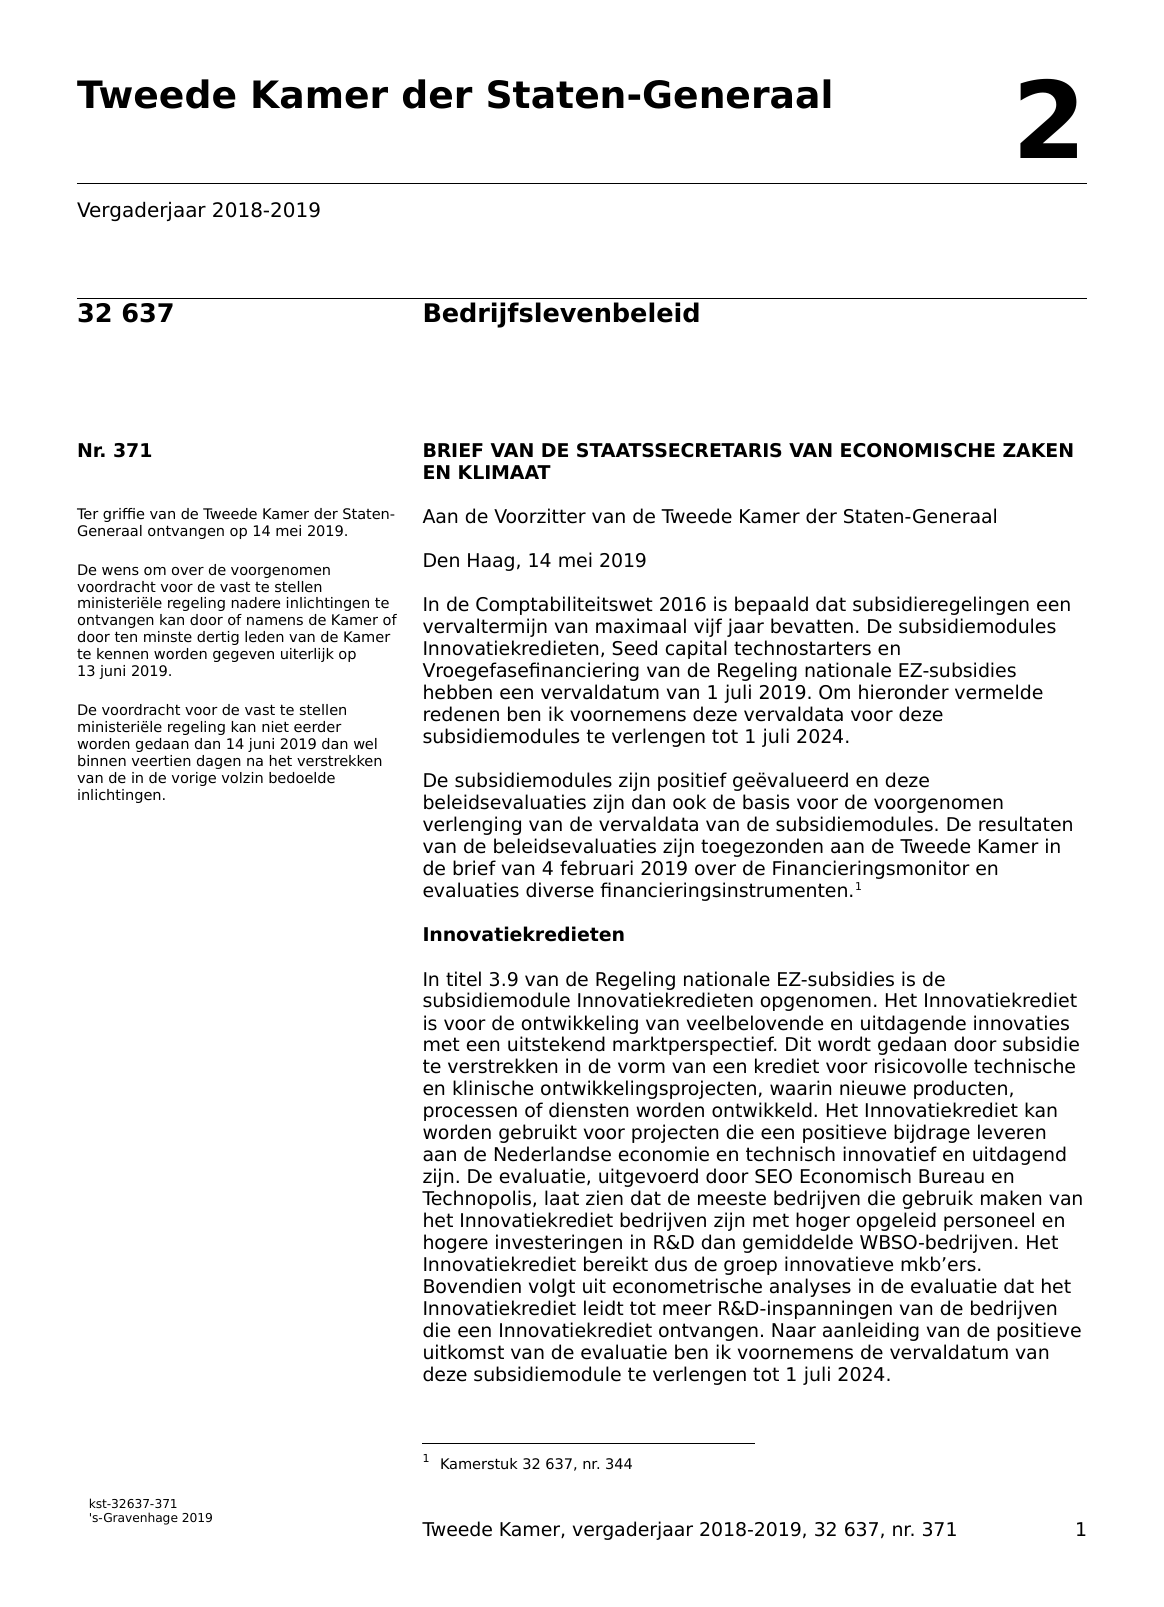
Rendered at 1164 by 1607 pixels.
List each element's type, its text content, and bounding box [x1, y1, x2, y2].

subtitle Nr. 371 BRIEF VAN DE STAATSSECRETARIS VAN ECONOMISCHE ZAKEN EN KLIMAAT [77, 440, 1087, 484]
subtitle 32 637 Bedrijfslevenbeleid [77, 299, 1087, 329]
table_header Tweede Kamer der Staten-Generaal [77, 59, 886, 183]
text In titel 3.9 van de Regeling nationale EZ-subsidies is de subsidiemodule Innovatiekredieten opgenomen. Het Innovatiekrediet is voor de ontwikkeling van veelbelovende en uitdagende innovaties met een uitstekend marktperspectief. Dit wordt gedaan door subsidie te verstrekken in de vorm van een krediet voor risicovolle technische en klinische ontwikkelingsprojecten, waarin nieuwe producten, processen of diensten worden ontwikkeld. Het Innovatiekrediet kan worden gebruikt voor projecten die een positieve bijdrage leveren aan de Nederlandse economie en technisch innovatief en uitdagend zijn. De evaluatie, uitgevoerd door SEO Economisch Bureau en Technopolis, laat zien dat de meeste bedrijven die gebruik maken van het Innovatiekrediet bedrijven zijn met hoger opgeleid personeel en hogere investeringen in R&D dan gemiddelde WBSO-bedrijven. Het Innovatiekrediet bereikt dus de groep innovatieve mkb’ers. Bovendien volgt uit econometrische analyses in de evaluatie dat het Innovatiekrediet leidt tot meer R&D-inspanningen van de bedrijven die een Innovatiekrediet ontvangen. Naar aanleiding van de positieve uitkomst van de evaluatie ben ik voornemens de vervaldatum van deze subsidiemodule te verlengen tot 1 juli 2024. [422, 968, 1087, 1386]
text In de Comptabiliteitswet 2016 is bepaald dat subsidieregelingen een vervaltermijn van maximaal vijf jaar bevatten. De subsidiemodules Innovatiekredieten, Seed capital technostarters en Vroegefasefinanciering van de Regeling nationale EZ-subsidies hebben een vervaldatum van 1 juli 2019. Om hieronder vermelde redenen ben ik voornemens deze vervaldata voor deze subsidiemodules te verlengen tot 1 juli 2024. [422, 594, 1087, 748]
table_header 2 [886, 59, 1087, 183]
text De subsidiemodules zijn positief geëvalueerd en deze beleidsevaluaties zijn dan ook de basis voor de voorgenomen verlenging van de vervaldata van de subsidiemodules. De resultaten van de beleidsevaluaties zijn toegezonden aan de Tweede Kamer in de brief van 4 februari 2019 over de Financieringsmonitor en evaluaties diverse financieringsinstrumenten. [422, 770, 1087, 902]
text Den Haag, 14 mei 2019 [422, 550, 1087, 572]
text kst-32637-371 [88, 1497, 323, 1511]
text 's-Gravenhage 2019 [88, 1511, 323, 1525]
text De wens om over de voorgenomen voordracht voor de vast te stellen ministeriële regeling nadere inlichtingen te ontvangen kan door of namens de Kamer of door ten minste dertig leden van de Kamer te kennen worden gegeven uiterlijk op 13 juni 2019. [77, 562, 399, 680]
text [77, 539, 399, 562]
text Ter griffie van de Tweede Kamer der Staten-Generaal ontvangen op 14 mei 2019. [77, 506, 399, 539]
table_cell Vergaderjaar 2018-2019 [77, 184, 1087, 298]
text De voordracht voor de vast te stellen ministeriële regeling kan niet eerder worden gedaan dan 14 juni 2019 dan wel binnen veertien dagen na het verstrekken van de in de vorige volzin bedoelde inlichtingen. [77, 702, 399, 803]
text Aan de Voorzitter van de Tweede Kamer der Staten-Generaal [422, 506, 1087, 528]
text [77, 680, 399, 702]
subtitle Innovatiekredieten [422, 924, 1087, 946]
text Kamerstuk 32 637, nr. 344 [422, 1452, 1087, 1474]
